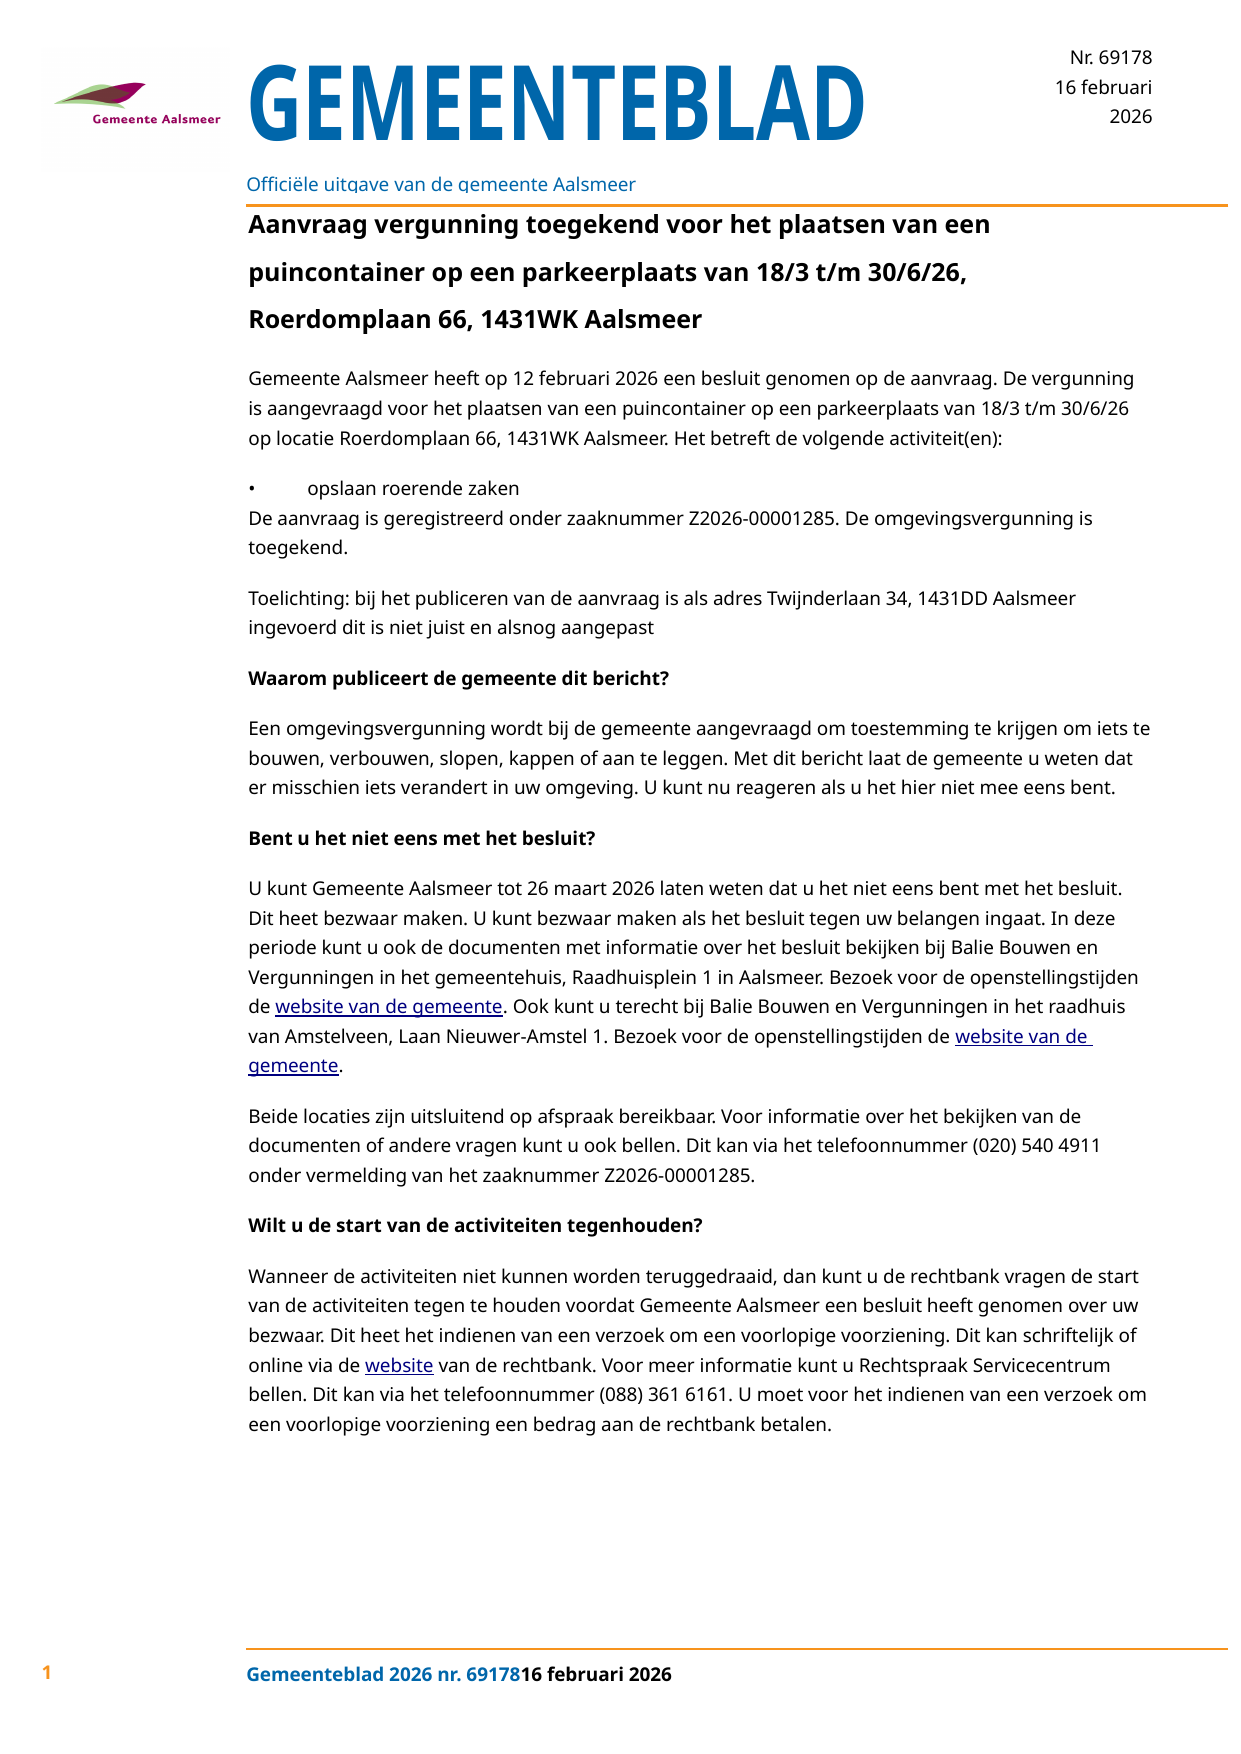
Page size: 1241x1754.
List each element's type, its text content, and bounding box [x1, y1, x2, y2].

text Beide locaties zijn uitsluitend op afspraak bereikbaar. Voor informatie over het bekijken van de documenten of andere vragen kunt u ook bellen. Dit kan via het telefoonnummer (020) 540 4911 onder vermelding van het zaaknummer Z2026-00001285. [248, 1103, 1152, 1188]
text Gemeente Aalsmeer heeft op 12 februari 2026 een besluit genomen op de aanvraag. De vergunning is aangevraagd voor het plaatsen van een puincontainer op een parkeerplaats van 18/3 t/m 30/6/26 op locatie Roerdomplaan 66, 1431WK Aalsmeer. Het betreft de volgende activiteit(en): [248, 366, 1152, 450]
picture [41, 47, 231, 172]
list opslaan roerende zaken [248, 475, 1152, 501]
text U kunt Gemeente Aalsmeer tot 26 maart 2026 laten weten dat u het niet eens bent met het besluit. Dit heet bezwaar maken. U kunt bezwaar maken als het besluit tegen uw belangen ingaat. In deze periode kunt u ook de documenten met informatie over het besluit bekijken bij Balie Bouwen en Vergunningen in het gemeentehuis, Raadhuisplein 1 in Aalsmeer. Bezoek voor de openstellingstijden de website van de gemeente. Ook kunt u terecht bij Balie Bouwen en Vergunningen in het raadhuis van Amstelveen, Laan Nieuwer-Amstel 1. Bezoek voor de openstellingstijden de website van de gemeente. [248, 875, 1152, 1078]
text Wanneer de activiteiten niet kunnen worden teruggedraaid, dan kunt u de rechtbank vragen de start van de activiteiten tegen te houden voordat Gemeente Aalsmeer een besluit heeft genomen over uw bezwaar. Dit heet het indienen van een verzoek om een voorlopige voorziening. Dit kan schriftelijk of online via de website van de rechtbank. Voor meer informatie kunt u Rechtspraak Servicecentrum bellen. Dit kan via het telefoonnummer (088) 361 6161. U moet voor het indienen van een verzoek om een voorlopige voorziening een bedrag aan de rechtbank betalen. [248, 1263, 1152, 1437]
text Een omgevingsvergunning wordt bij de gemeente aangevraagd om toestemming te krijgen om iets te bouwen, verbouwen, slopen, kappen of aan te leggen. Met dit bericht laat de gemeente u weten dat er misschien iets verandert in uw omgeving. U kunt nu reageren als u het hier niet mee eens bent. [248, 715, 1152, 800]
text Aanvraag vergunning toegekend voor het plaatsen van een puincontainer op een parkeerplaats van 18/3 t/m 30/6/26, Roerdomplaan 66, 1431WK Aalsmeer [248, 207, 1152, 336]
text Toelichting: bij het publiceren van de aanvraag is als adres Twijnderlaan 34, 1431DD Aalsmeer ingevoerd dit is niet juist en alsnog aangepast [248, 585, 1152, 640]
text Wilt u de start van de activiteiten tegenhouden? [248, 1213, 1152, 1238]
text Bent u het niet eens met het besluit? [248, 825, 1152, 850]
text De aanvraag is geregistreerd onder zaaknummer Z2026-00001285. De omgevingsvergunning is toegekend. [248, 505, 1152, 560]
text Waarom publiceert de gemeente dit bericht? [248, 665, 1152, 690]
